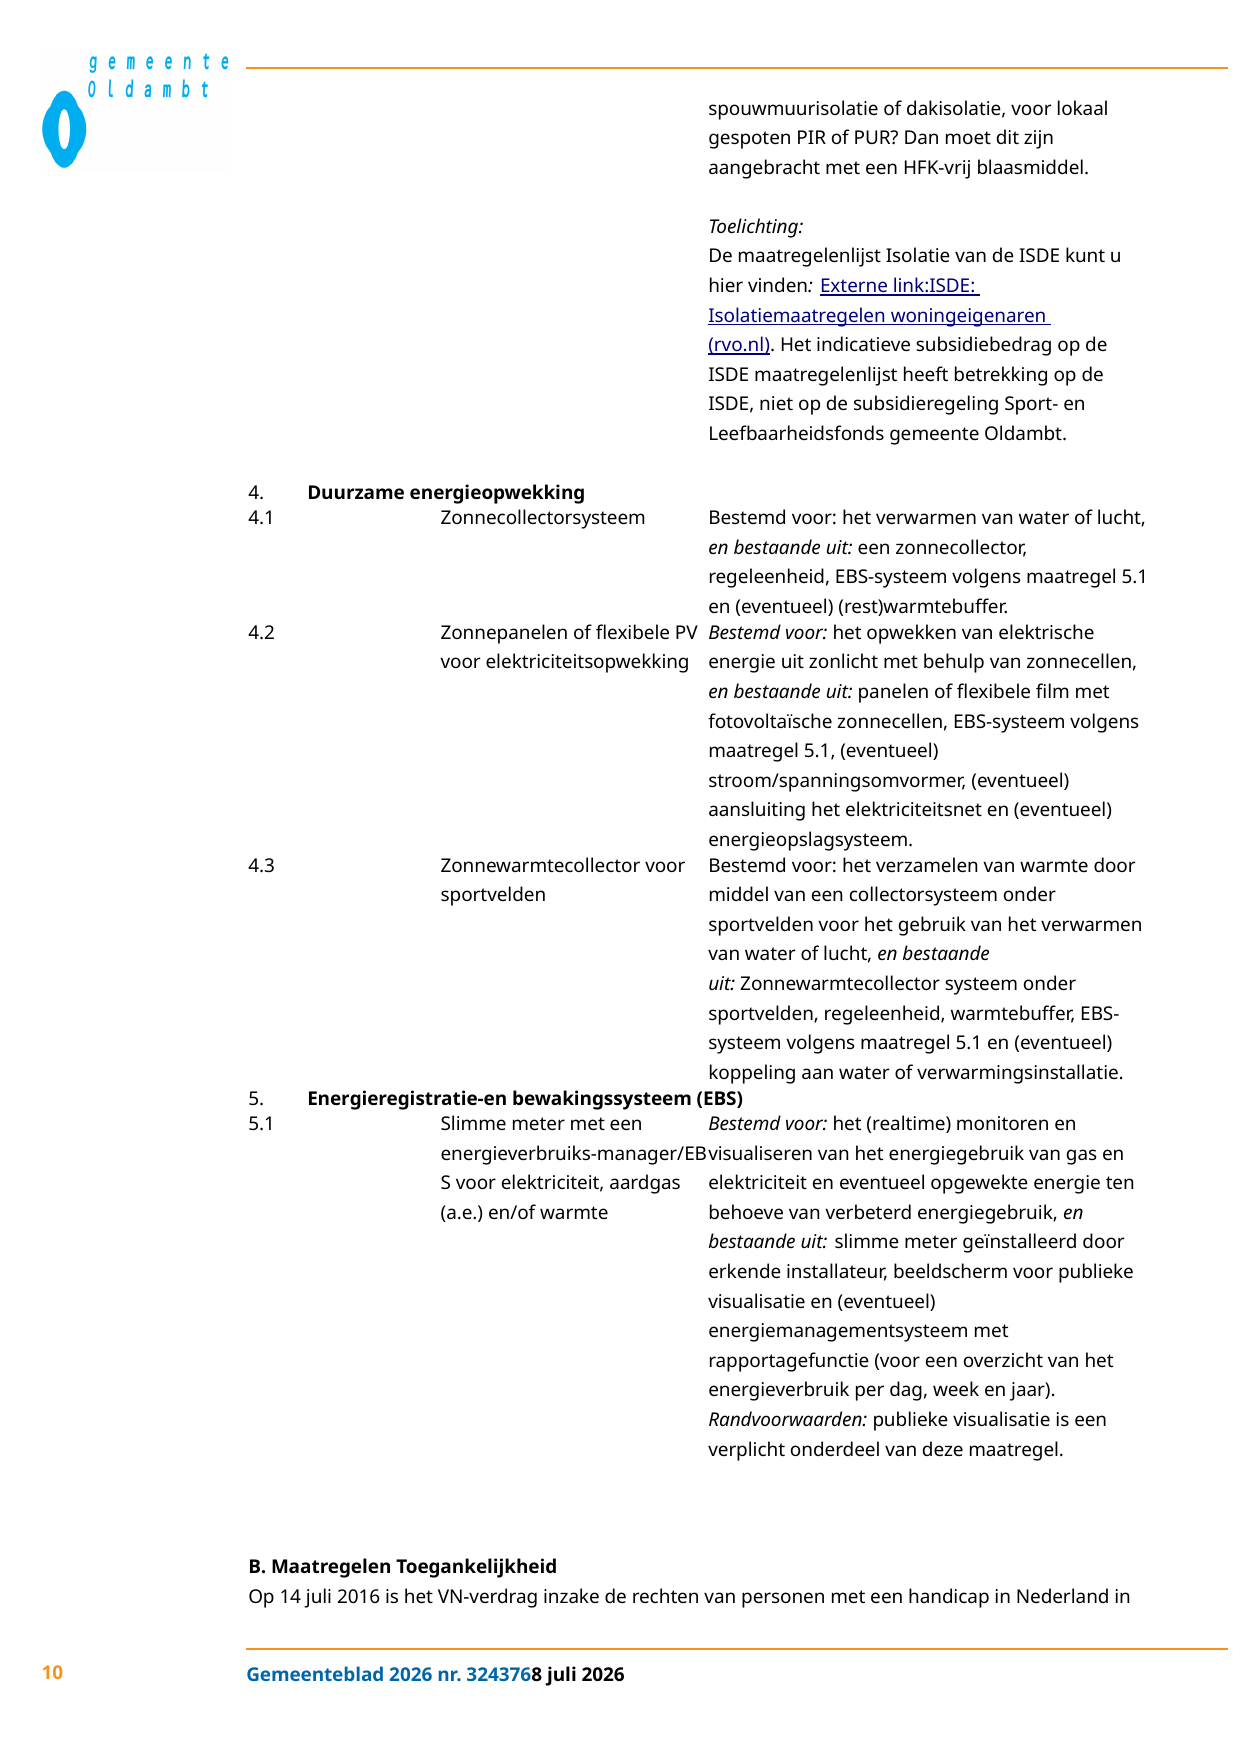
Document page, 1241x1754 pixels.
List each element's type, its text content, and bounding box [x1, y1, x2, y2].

table_cell Zonnepanelen of flexibele PV voor elektriciteitsopwekking [440, 619, 708, 852]
text B. Maatregelen Toegankelijkheid [248, 1553, 1152, 1579]
table_cell [248, 95, 440, 476]
text Op 14 juli 2016 is het VN-verdrag inzake de rechten van personen met een handicap in Nederland in [248, 1583, 1152, 1609]
table_cell Bestemd voor: het (realtime) monitoren en visualiseren van het energiegebruik van gas en elektriciteit en eventueel opgewekte energie ten behoeve van verbeterd energiegebruik, en bestaande uit: slimme meter geïnstalleerd door erkende installateur, beeldscherm voor publieke visualisatie en (eventueel) energiemanagementsysteem met rapportagefunctie (voor een overzicht van het energieverbruik per dag, week en jaar). Randvoorwaarden: publieke visualisatie is een verplicht onderdeel van deze maatregel. [708, 1110, 1152, 1462]
table_cell 5.1 [248, 1110, 440, 1462]
table_header Duurzame energieopwekking [248, 479, 1152, 504]
table_cell Energieregistratie-en bewakingssysteem (EBS) [248, 1085, 1152, 1110]
table_cell Slimme meter met een energieverbruiks-manager/EBS voor elektriciteit, aardgas (a.e.) en/of warmte [440, 1110, 708, 1462]
table_cell Bestemd voor: het opwekken van elektrische energie uit zonlicht met behulp van zonnecellen, en bestaande uit: panelen of flexibele film met fotovoltaïsche zonnecellen, EBS-systeem volgens maatregel 5.1, (eventueel) stroom/spanningsomvormer, (eventueel) aansluiting het elektriciteitsnet en (eventueel) energieopslagsysteem. [708, 619, 1152, 852]
table_cell Zonnecollectorsysteem [440, 505, 708, 619]
table_cell 4.2 [248, 619, 440, 852]
table_cell 4.1 [248, 505, 440, 619]
table_cell Bestemd voor: het verzamelen van warmte door middel van een collectorsysteem onder sportvelden voor het gebruik van het verwarmen van water of lucht, en bestaande uit: Zonnewarmtecollector systeem onder sportvelden, regeleenheid, warmtebuffer, EBS-systeem volgens maatregel 5.1 en (eventueel) koppeling aan water of verwarmingsinstallatie. [708, 852, 1152, 1085]
table_cell Zonnewarmtecollector voor sportvelden [440, 852, 708, 1085]
table_cell [440, 95, 708, 476]
table_cell 4.3 [248, 852, 440, 1085]
table_cell Bestemd voor: het verwarmen van water of lucht, en bestaande uit: een zonnecollector, regeleenheid, EBS-systeem volgens maatregel 5.1 en (eventueel) (rest)warmtebuffer. [708, 505, 1152, 619]
picture [41, 47, 231, 172]
table_cell spouwmuurisolatie of dakisolatie, voor lokaal gespoten PIR of PUR? Dan moet dit zijn aangebracht met een HFK-vrij blaasmiddel. Toelichting: De maatregelenlijst Isolatie van de ISDE kunt u hier vinden: Externe link:ISDE: Isolatiemaatregelen woningeigenaren (rvo.nl). Het indicatieve subsidiebedrag op de ISDE maatregelenlijst heeft betrekking op de ISDE, niet op de subsidieregeling Sport- en Leefbaarheidsfonds gemeente Oldambt. [708, 95, 1152, 476]
